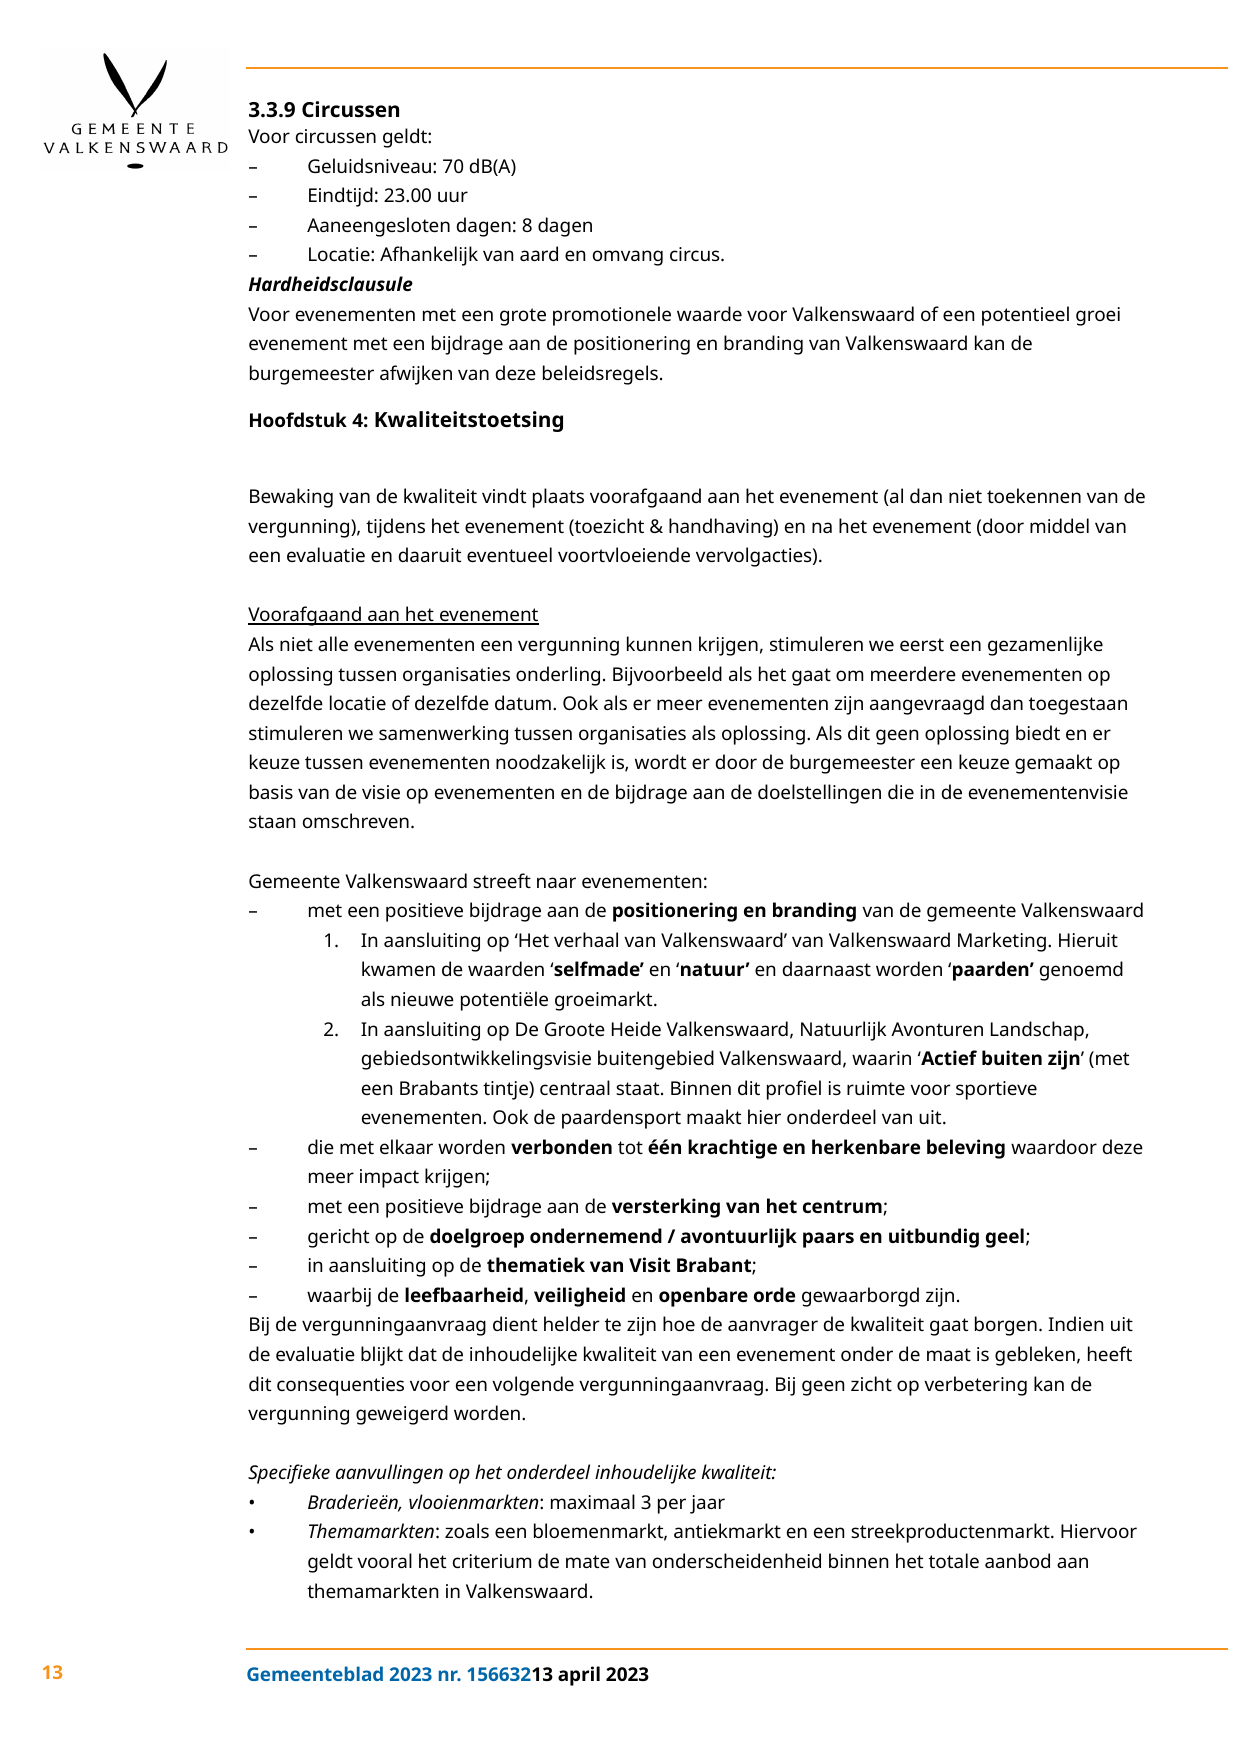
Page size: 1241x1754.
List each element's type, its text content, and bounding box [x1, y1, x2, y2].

list met een positieve bijdrage aan de versterking van het centrum; [248, 1193, 1152, 1219]
text Hardheidsclausule [248, 271, 1152, 297]
list waarbij de leefbaarheid, veiligheid en openbare orde gewaarborgd zijn. [248, 1282, 1152, 1308]
list In aansluiting op ‘Het verhaal van Valkenswaard’ van Valkenswaard Marketing. Hieruit kwamen de waarden ‘selfmade’ en ‘natuur’ en daarnaast worden ‘paarden’ genoemd als nieuwe potentiële groeimarkt. [323, 927, 1152, 1012]
text Gemeente Valkenswaard streeft naar evenementen: [248, 868, 1152, 893]
list Themamarkten: zoals een bloemenmarkt, antiekmarkt en een streekproductenmarkt. Hiervoor geldt vooral het criterium de mate van onderscheidenheid binnen het totale aanbod aan themamarkten in Valkenswaard. [248, 1519, 1152, 1603]
list die met elkaar worden verbonden tot één krachtige en herkenbare beleving waardoor deze meer impact krijgen; [248, 1134, 1152, 1189]
list in aansluiting op de thematiek van Visit Brabant; [248, 1252, 1152, 1278]
list Braderieën, vlooienmarkten: maximaal 3 per jaar [248, 1489, 1152, 1515]
list Aaneengesloten dagen: 8 dagen [248, 212, 1152, 238]
text 3.3.9 Circussen [248, 95, 1152, 123]
text Voor evenementen met een grote promotionele waarde voor Valkenswaard of een potentieel groei evenement met een bijdrage aan de positionering en branding van Valkenswaard kan de burgemeester afwijken van deze beleidsregels. [248, 301, 1152, 386]
text Als niet alle evenementen een vergunning kunnen krijgen, stimuleren we eerst een gezamenlijke oplossing tussen organisaties onderling. Bijvoorbeeld als het gaat om meerdere evenementen op dezelfde locatie of dezelfde datum. Ook als er meer evenementen zijn aangevraagd dan toegestaan stimuleren we samenwerking tussen organisaties als oplossing. Als dit geen oplossing biedt en er keuze tussen evenementen noodzakelijk is, wordt er door de burgemeester een keuze gemaakt op basis van de visie op evenementen en de bijdrage aan de doelstellingen die in de evenementenvisie staan omschreven. [248, 631, 1152, 834]
list Eindtijd: 23.00 uur [248, 182, 1152, 208]
list met een positieve bijdrage aan de positionering en branding van de gemeente Valkenswaard [248, 897, 1152, 923]
list Geluidsniveau: 70 dB(A) [248, 153, 1152, 178]
text Hoofdstuk 4: Kwaliteitstoetsing [248, 406, 1152, 434]
text Voorafgaand aan het evenement [248, 602, 1152, 627]
text Bewaking van de kwaliteit vindt plaats voorafgaand aan het evenement (al dan niet toekennen van de vergunning), tijdens het evenement (toezicht & handhaving) en na het evenement (door middel van een evaluatie en daaruit eventueel voortvloeiende vervolgacties). [248, 483, 1152, 568]
list In aansluiting op De Groote Heide Valkenswaard, Natuurlijk Avonturen Landschap, gebiedsontwikkelingsvisie buitengebied Valkenswaard, waarin ‘Actief buiten zijn’ (met een Brabants tintje) centraal staat. Binnen dit profiel is ruimte voor sportieve evenementen. Ook de paardensport maakt hier onderdeel van uit. [323, 1016, 1152, 1130]
picture [41, 47, 231, 172]
list Locatie: Afhankelijk van aard en omvang circus. [248, 242, 1152, 267]
text Voor circussen geldt: [248, 123, 1152, 149]
list gericht op de doelgroep ondernemend / avontuurlijk paars en uitbundig geel; [248, 1223, 1152, 1248]
text Bij de vergunningaanvraag dient helder te zijn hoe de aanvrager de kwaliteit gaat borgen. Indien uit de evaluatie blijkt dat de inhoudelijke kwaliteit van een evenement onder de maat is gebleken, heeft dit consequenties voor een volgende vergunningaanvraag. Bij geen zicht op verbetering kan de vergunning geweigerd worden. [248, 1312, 1152, 1426]
text Specifieke aanvullingen op het onderdeel inhoudelijke kwaliteit: [248, 1459, 1152, 1485]
